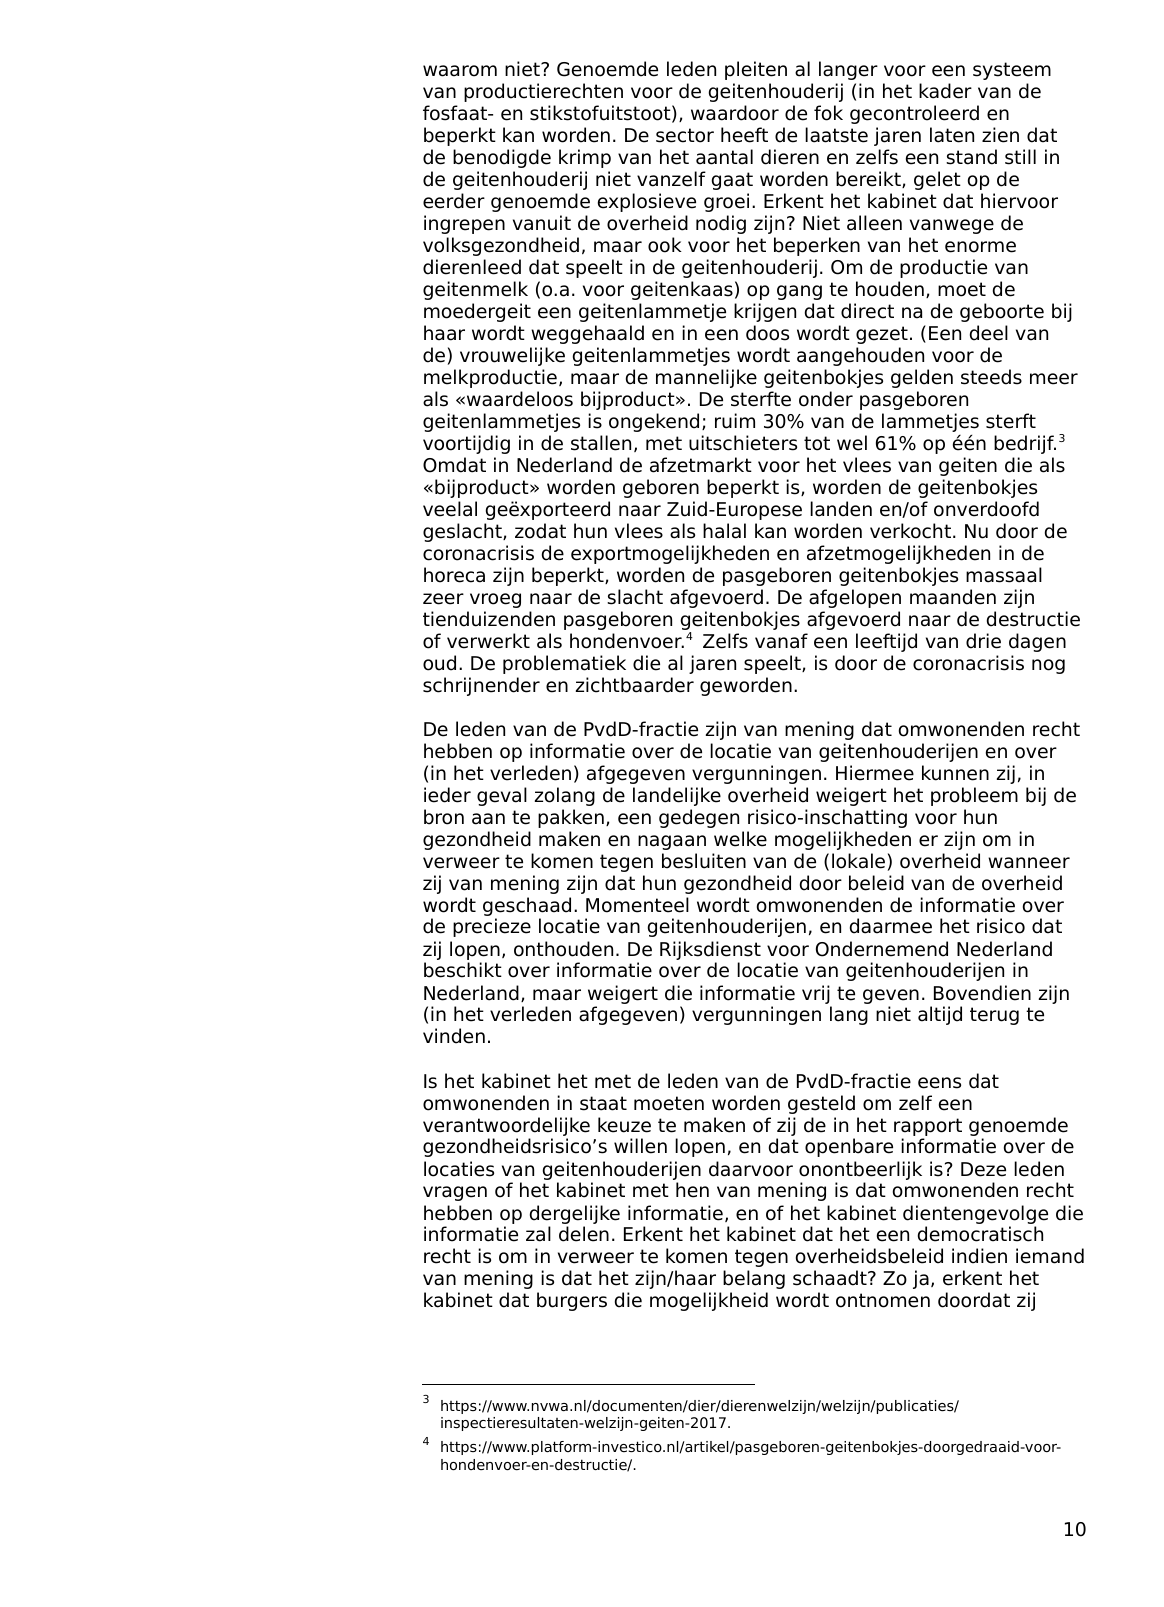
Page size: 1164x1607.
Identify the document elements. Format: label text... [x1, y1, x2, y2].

text De leden van de PvdD-fractie zijn van mening dat omwonenden recht hebben op informatie over de locatie van geitenhouderijen en over (in het verleden) afgegeven vergunningen. Hiermee kunnen zij, in ieder geval zolang de landelijke overheid weigert het probleem bij de bron aan te pakken, een gedegen risico-inschatting voor hun gezondheid maken en nagaan welke mogelijkheden er zijn om in verweer te komen tegen besluiten van de (lokale) overheid wanneer zij van mening zijn dat hun gezondheid door beleid van de overheid wordt geschaad. Momenteel wordt omwonenden de informatie over de precieze locatie van geitenhouderijen, en daarmee het risico dat zij lopen, onthouden. De Rijksdienst voor Ondernemend Nederland beschikt over informatie over de locatie van geitenhouderijen in Nederland, maar weigert die informatie vrij te geven. Bovendien zijn (in het verleden afgegeven) vergunningen lang niet altijd terug te vinden. [422, 719, 1087, 1048]
text https://www.platform-investico.nl/artikel/pasgeboren-geitenbokjes-doorgedraaid-voor-hondenvoer-en-destructie/. [422, 1435, 1087, 1474]
text waarom niet? Genoemde leden pleiten al langer voor een systeem van productierechten voor de geitenhouderij (in het kader van de fosfaat- en stikstofuitstoot), waardoor de fok gecontroleerd en beperkt kan worden. De sector heeft de laatste jaren laten zien dat de benodigde krimp van het aantal dieren en zelfs een stand still in de geitenhouderij niet vanzelf gaat worden bereikt, gelet op de eerder genoemde explosieve groei. Erkent het kabinet dat hiervoor ingrepen vanuit de overheid nodig zijn? Niet alleen vanwege de volksgezondheid, maar ook voor het beperken van het enorme dierenleed dat speelt in de geitenhouderij. Om de productie van geitenmelk (o.a. voor geitenkaas) op gang te houden, moet de moedergeit een geitenlammetje krijgen dat direct na de geboorte bij haar wordt weggehaald en in een doos wordt gezet. (Een deel van de) vrouwelijke geitenlammetjes wordt aangehouden voor de melkproductie, maar de mannelijke geitenbokjes gelden steeds meer als «waardeloos bijproduct». De sterfte onder pasgeboren geitenlammetjes is ongekend; ruim 30% van de lammetjes sterft voortijdig in de stallen, met uitschieters tot wel 61% op één bedrijf. Omdat in Nederland de afzetmarkt voor het vlees van geiten die als «bijproduct» worden geboren beperkt is, worden de geitenbokjes veelal geëxporteerd naar Zuid-Europese landen en/of onverdoofd geslacht, zodat hun vlees als halal kan worden verkocht. Nu door de coronacrisis de exportmogelijkheden en afzetmogelijkheden in de horeca zijn beperkt, worden de pasgeboren geitenbokjes massaal zeer vroeg naar de slacht afgevoerd. De afgelopen maanden zijn tienduizenden pasgeboren geitenbokjes afgevoerd naar de destructie of verwerkt als hondenvoer. Zelfs vanaf een leeftijd van drie dagen oud. De problematiek die al jaren speelt, is door de coronacrisis nog schrijnender en zichtbaarder geworden. [422, 59, 1087, 696]
text https://www.nvwa.nl/documenten/dier/dierenwelzijn/welzijn/publicaties/inspectieresultaten-welzijn-geiten-2017. [422, 1393, 1087, 1432]
text Is het kabinet het met de leden van de PvdD-fractie eens dat omwonenden in staat moeten worden gesteld om zelf een verantwoordelijke keuze te maken of zij de in het rapport genoemde gezondheidsrisico’s willen lopen, en dat openbare informatie over de locaties van geitenhouderijen daarvoor onontbeerlijk is? Deze leden vragen of het kabinet met hen van mening is dat omwonenden recht hebben op dergelijke informatie, en of het kabinet dientengevolge die informatie zal delen. Erkent het kabinet dat het een democratisch recht is om in verweer te komen tegen overheidsbeleid indien iemand van mening is dat het zijn/haar belang schaadt? Zo ja, erkent het kabinet dat burgers die mogelijkheid wordt ontnomen doordat zij [422, 1071, 1087, 1312]
